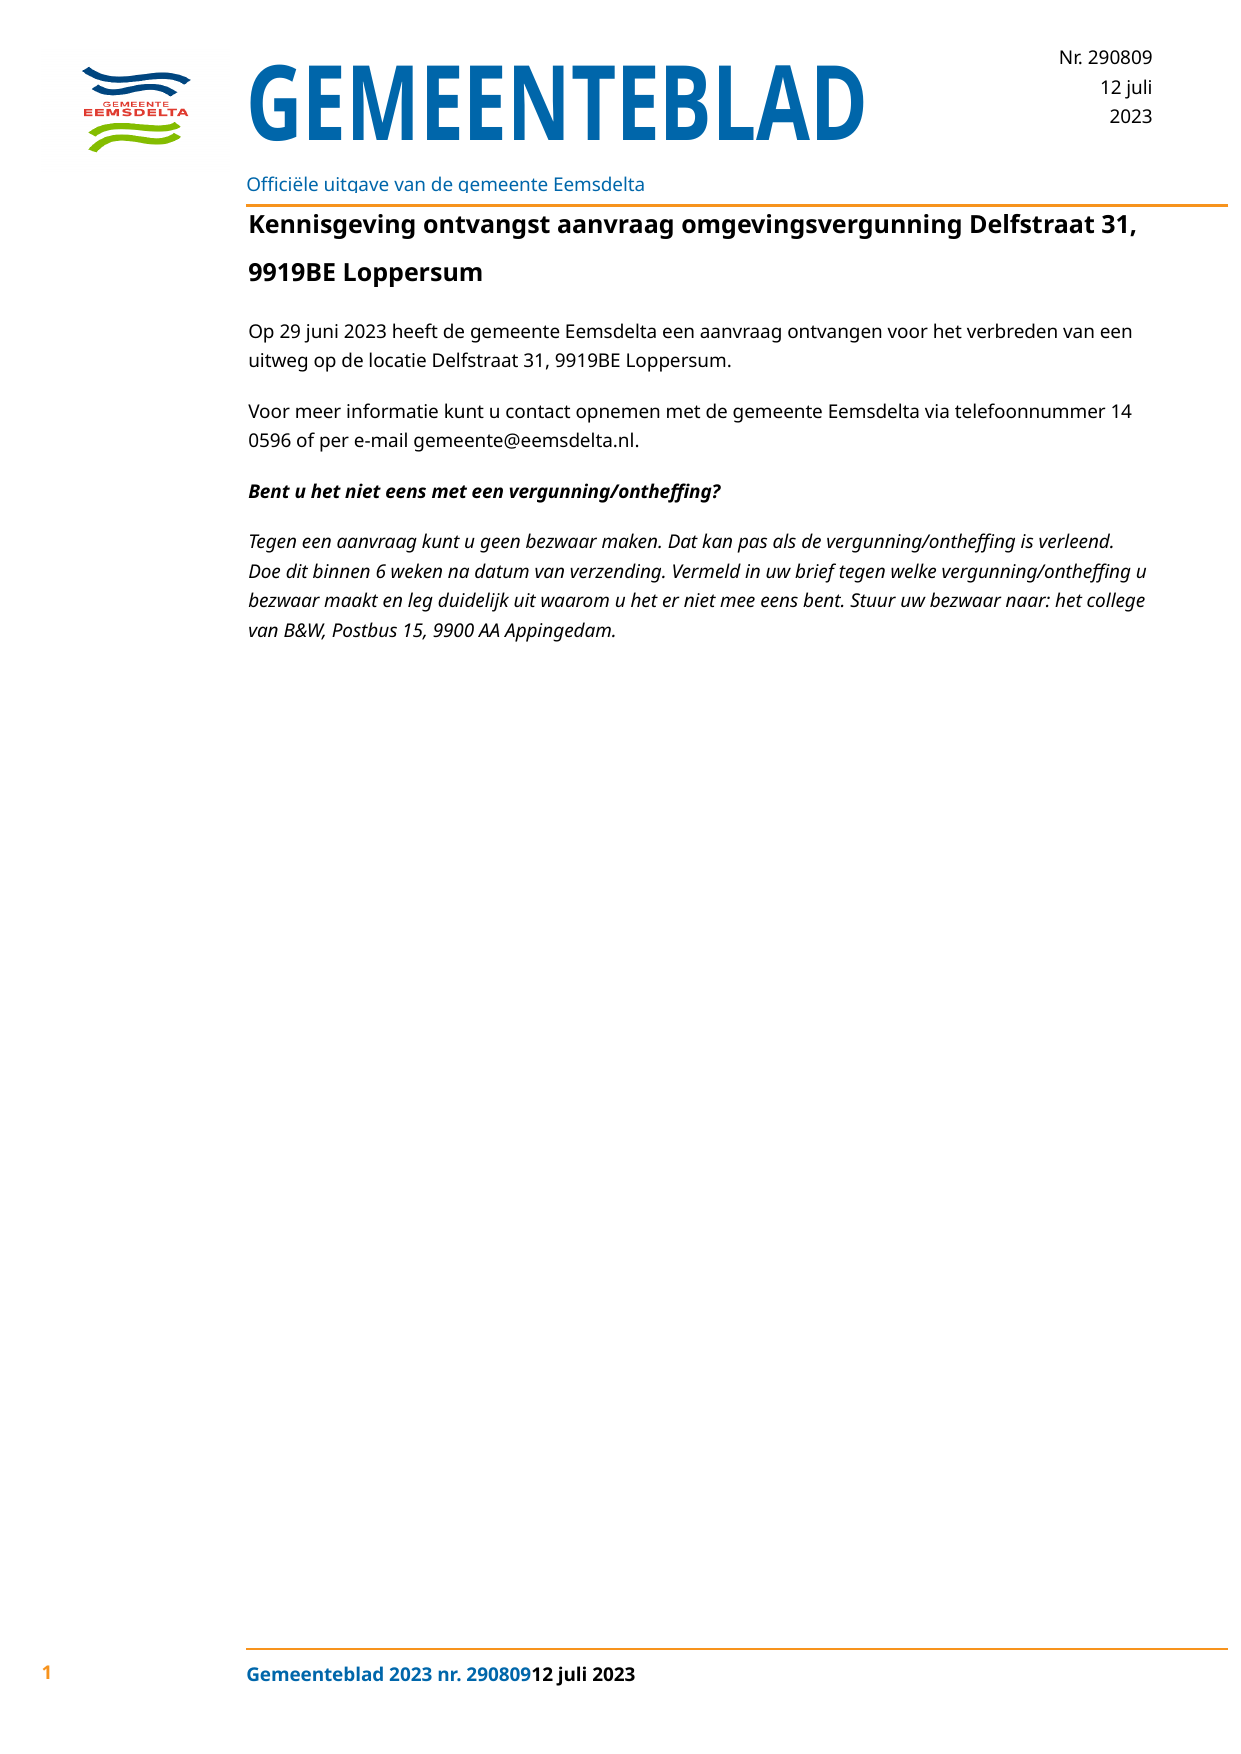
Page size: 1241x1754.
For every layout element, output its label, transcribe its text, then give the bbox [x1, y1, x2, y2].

picture [41, 47, 231, 172]
text Op 29 juni 2023 heeft de gemeente Eemsdelta een aanvraag ontvangen voor het verbreden van een uitweg op de locatie Delfstraat 31, 9919BE Loppersum. [248, 318, 1152, 373]
text Voor meer informatie kunt u contact opnemen met de gemeente Eemsdelta via telefoonnummer 14 0596 of per e-mail gemeente@eemsdelta.nl. [248, 398, 1152, 453]
text Kennisgeving ontvangst aanvraag omgevingsvergunning Delfstraat 31, 9919BE Loppersum [248, 207, 1152, 288]
text Tegen een aanvraag kunt u geen bezwaar maken. Dat kan pas als de vergunning/ontheffing is verleend. Doe dit binnen 6 weken na datum van verzending. Vermeld in uw brief tegen welke vergunning/ontheffing u bezwaar maakt en leg duidelijk uit waarom u het er niet mee eens bent. Stuur uw bezwaar naar: het college van B&W, Postbus 15, 9900 AA Appingedam. [248, 528, 1152, 643]
text Bent u het niet eens met een vergunning/ontheffing? [248, 478, 1152, 504]
